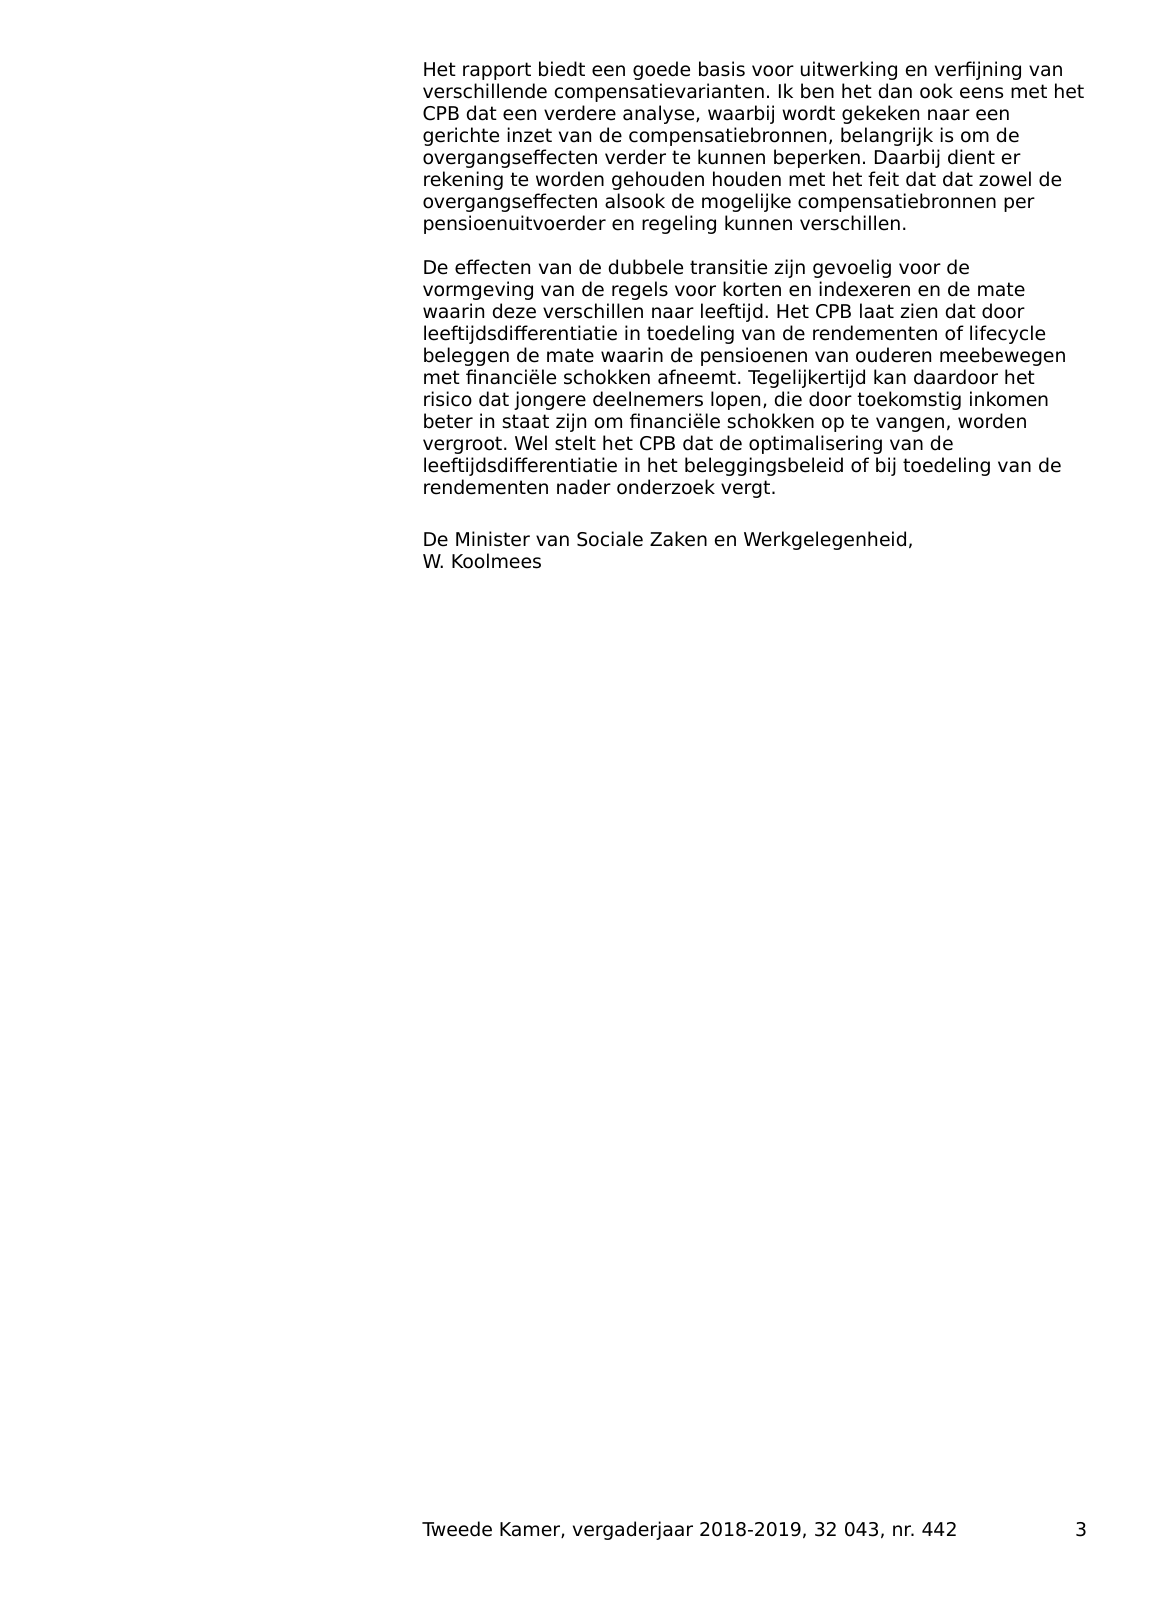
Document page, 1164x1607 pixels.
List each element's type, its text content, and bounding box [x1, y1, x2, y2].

text De Minister van Sociale Zaken en Werkgelegenheid, W. Koolmees [422, 529, 1087, 573]
text De effecten van de dubbele transitie zijn gevoelig voor de vormgeving van de regels voor korten en indexeren en de mate waarin deze verschillen naar leeftijd. Het CPB laat zien dat door leeftijdsdifferentiatie in toedeling van de rendementen of lifecycle beleggen de mate waarin de pensioenen van ouderen meebewegen met financiële schokken afneemt. Tegelijkertijd kan daardoor het risico dat jongere deelnemers lopen, die door toekomstig inkomen beter in staat zijn om financiële schokken op te vangen, worden vergroot. Wel stelt het CPB dat de optimalisering van de leeftijdsdifferentiatie in het beleggingsbeleid of bij toedeling van de rendementen nader onderzoek vergt. [422, 257, 1087, 499]
text Het rapport biedt een goede basis voor uitwerking en verfijning van verschillende compensatievarianten. Ik ben het dan ook eens met het CPB dat een verdere analyse, waarbij wordt gekeken naar een gerichte inzet van de compensatiebronnen, belangrijk is om de overgangseffecten verder te kunnen beperken. Daarbij dient er rekening te worden gehouden houden met het feit dat dat zowel de overgangseffecten alsook de mogelijke compensatiebronnen per pensioenuitvoerder en regeling kunnen verschillen. [422, 59, 1087, 235]
